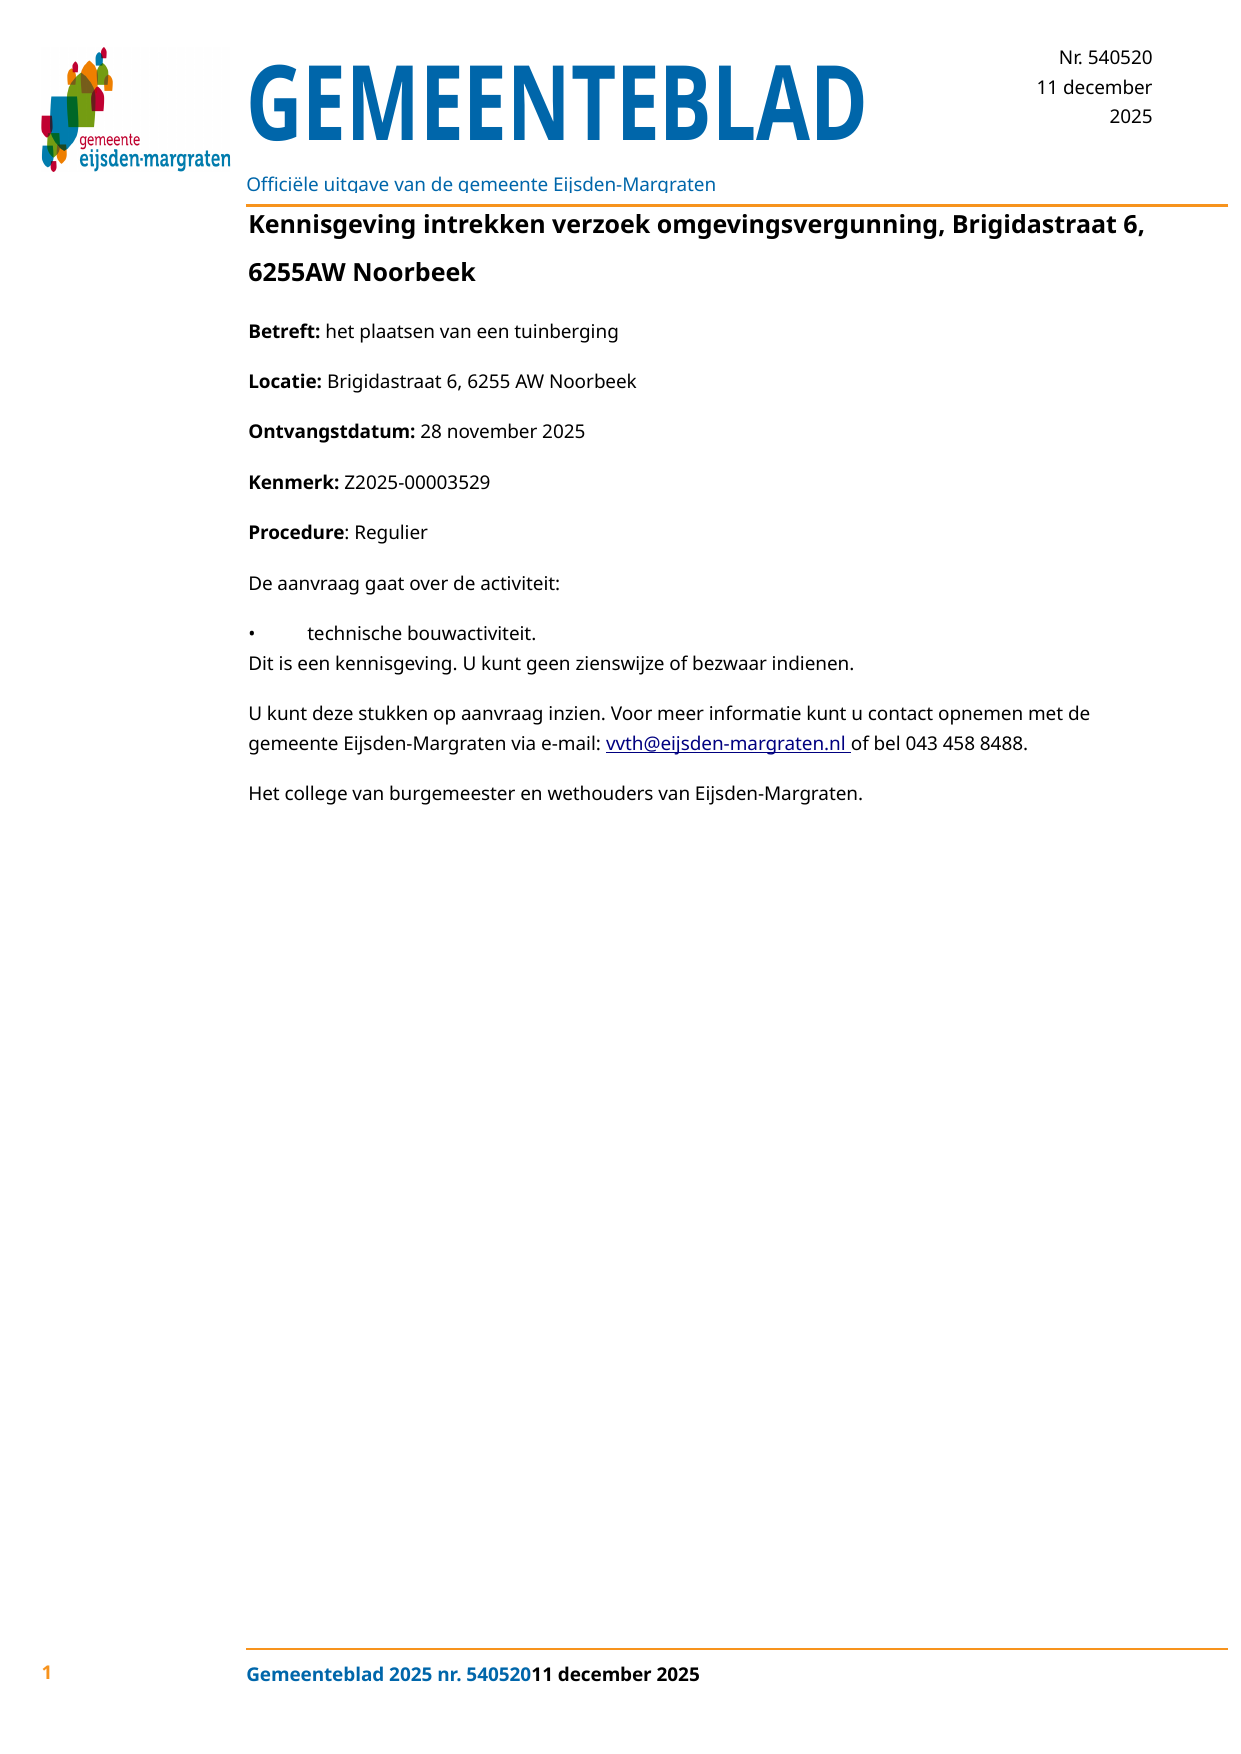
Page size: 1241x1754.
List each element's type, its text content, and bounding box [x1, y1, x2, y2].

text Kennisgeving intrekken verzoek omgevingsvergunning, Brigidastraat 6, 6255AW Noorbeek [248, 207, 1152, 288]
text Locatie: Brigidastraat 6, 6255 AW Noorbeek [248, 368, 1152, 394]
text De aanvraag gaat over de activiteit: [248, 570, 1152, 596]
text Kenmerk: Z2025-00003529 [248, 469, 1152, 495]
text U kunt deze stukken op aanvraag inzien. Voor meer informatie kunt u contact opnemen met de gemeente Eijsden-Margraten via e-mail: vvth@eijsden-margraten.nl of bel 043 458 8488. [248, 700, 1152, 756]
text Betreft: het plaatsen van een tuinberging [248, 318, 1152, 344]
text Het college van burgemeester en wethouders van Eijsden-Margraten. [248, 780, 1152, 806]
picture [41, 47, 231, 172]
list technische bouwactiviteit. [248, 620, 1152, 646]
text Dit is een kennisgeving. U kunt geen zienswijze of bezwaar indienen. [248, 650, 1152, 676]
text Ontvangstdatum: 28 november 2025 [248, 419, 1152, 444]
text Procedure: Regulier [248, 519, 1152, 545]
